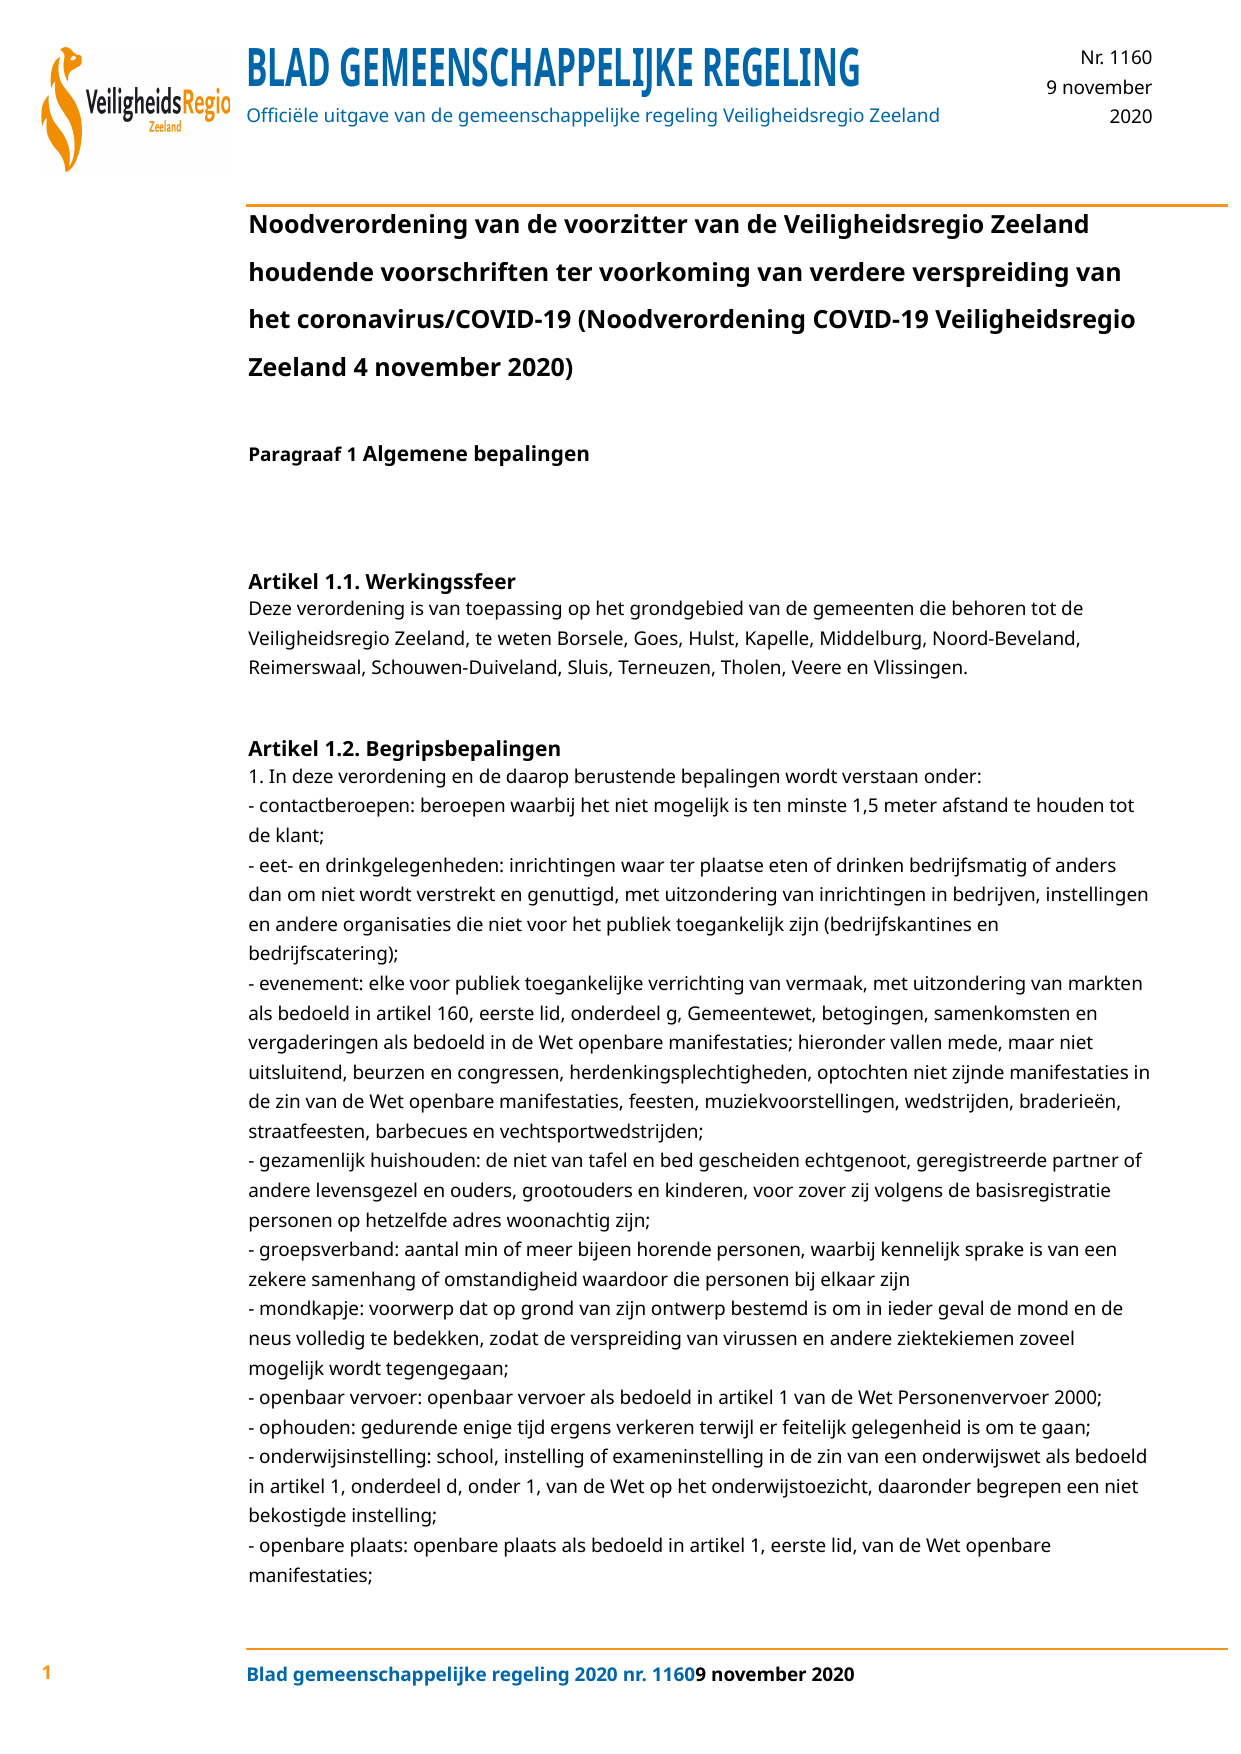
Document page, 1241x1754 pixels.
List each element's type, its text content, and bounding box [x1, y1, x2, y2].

text - openbare plaats: openbare plaats als bedoeld in artikel 1, eerste lid, van de Wet openbare manifestaties; [248, 1532, 1152, 1587]
picture [41, 47, 231, 172]
text - onderwijsinstelling: school, instelling of exameninstelling in de zin van een onderwijswet als bedoeld in artikel 1, onderdeel d, onder 1, van de Wet op het onderwijstoezicht, daaronder begrepen een niet bekostigde instelling; [248, 1443, 1152, 1528]
text Noodverordening van de voorzitter van de Veiligheidsregio Zeeland houdende voorschriften ter voorkoming van verdere verspreiding van het coronavirus/COVID-19 (Noodverordening COVID-19 Veiligheidsregio Zeeland 4 november 2020) [248, 207, 1152, 384]
text - eet- en drinkgelegenheden: inrichtingen waar ter plaatse eten of drinken bedrijfsmatig of anders dan om niet wordt verstrekt en genuttigd, met uitzondering van inrichtingen in bedrijven, instellingen en andere organisaties die niet voor het publiek toegankelijk zijn (bedrijfskantines en bedrijfscatering); [248, 852, 1152, 966]
text - openbaar vervoer: openbaar vervoer als bedoeld in artikel 1 van de Wet Personenvervoer 2000; [248, 1384, 1152, 1410]
text - ophouden: gedurende enige tijd ergens verkeren terwijl er feitelijk gelegenheid is om te gaan; [248, 1414, 1152, 1439]
text Paragraaf 1 Algemene bepalingen [248, 439, 1152, 467]
text - groepsverband: aantal min of meer bijeen horende personen, waarbij kennelijk sprake is van een zekere samenhang of omstandigheid waardoor die personen bij elkaar zijn [248, 1236, 1152, 1292]
text Artikel 1.1. Werkingssfeer [248, 567, 1152, 595]
text Deze verordening is van toepassing op het grondgebied van de gemeenten die behoren tot de Veiligheidsregio Zeeland, te weten Borsele, Goes, Hulst, Kapelle, Middelburg, Noord-Beveland, Reimerswaal, Schouwen-Duiveland, Sluis, Terneuzen, Tholen, Veere en Vlissingen. [248, 595, 1152, 680]
text - gezamenlijk huishouden: de niet van tafel en bed gescheiden echtgenoot, geregistreerde partner of andere levensgezel en ouders, grootouders en kinderen, voor zover zij volgens de basisregistratie personen op hetzelfde adres woonachtig zijn; [248, 1148, 1152, 1232]
text Artikel 1.2. Begripsbepalingen [248, 734, 1152, 763]
text - mondkapje: voorwerp dat op grond van zijn ontwerp bestemd is om in ieder geval de mond en de neus volledig te bedekken, zodat de verspreiding van virussen en andere ziektekiemen zoveel mogelijk wordt tegengegaan; [248, 1296, 1152, 1380]
text - contactberoepen: beroepen waarbij het niet mogelijk is ten minste 1,5 meter afstand te houden tot de klant; [248, 793, 1152, 848]
text 1. In deze verordening en de daarop berustende bepalingen wordt verstaan onder: [248, 763, 1152, 789]
text - evenement: elke voor publiek toegankelijke verrichting van vermaak, met uitzondering van markten als bedoeld in artikel 160, eerste lid, onderdeel g, Gemeentewet, betogingen, samenkomsten en vergaderingen als bedoeld in de Wet openbare manifestaties; hieronder vallen mede, maar niet uitsluitend, beurzen en congressen, herdenkingsplechtigheden, optochten niet zijnde manifestaties in de zin van de Wet openbare manifestaties, feesten, muziekvoorstellingen, wedstrijden, braderieën, straatfeesten, barbecues en vechtsportwedstrijden; [248, 970, 1152, 1144]
